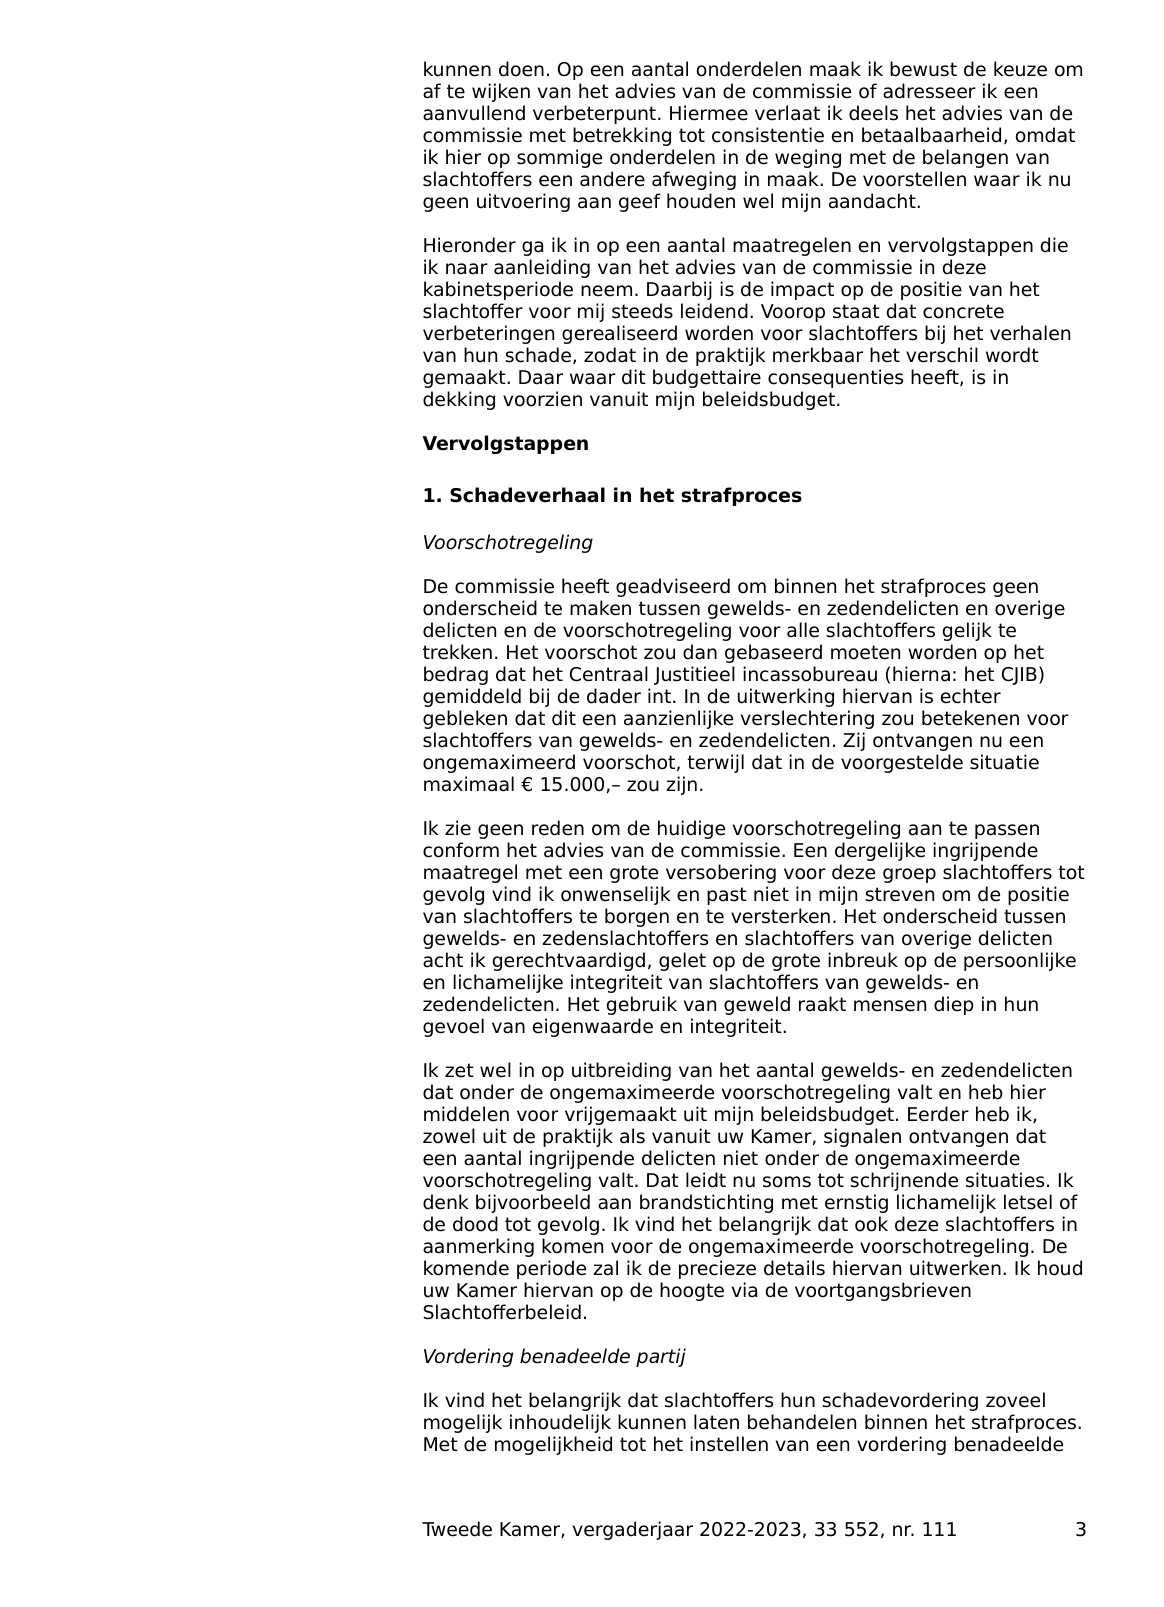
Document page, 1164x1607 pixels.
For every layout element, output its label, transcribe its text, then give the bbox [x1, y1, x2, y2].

subtitle Vordering benadeelde partij [422, 1346, 1087, 1368]
subtitle Voorschotregeling [422, 532, 1087, 554]
subtitle 1. Schadeverhaal in het strafproces [422, 485, 1087, 507]
text Ik vind het belangrijk dat slachtoffers hun schadevordering zoveel mogelijk inhoudelijk kunnen laten behandelen binnen het strafproces. Met de mogelijkheid tot het instellen van een vordering benadeelde [422, 1390, 1087, 1456]
text Ik zie geen reden om de huidige voorschotregeling aan te passen conform het advies van de commissie. Een dergelijke ingrijpende maatregel met een grote versobering voor deze groep slachtoffers tot gevolg vind ik onwenselijk en past niet in mijn streven om de positie van slachtoffers te borgen en te versterken. Het onderscheid tussen gewelds- en zedenslachtoffers en slachtoffers van overige delicten acht ik gerechtvaardigd, gelet op de grote inbreuk op de persoonlijke en lichamelijke integriteit van slachtoffers van gewelds- en zedendelicten. Het gebruik van geweld raakt mensen diep in hun gevoel van eigenwaarde en integriteit. [422, 818, 1087, 1038]
text Ik zet wel in op uitbreiding van het aantal gewelds- en zedendelicten dat onder de ongemaximeerde voorschotregeling valt en heb hier middelen voor vrijgemaakt uit mijn beleidsbudget. Eerder heb ik, zowel uit de praktijk als vanuit uw Kamer, signalen ontvangen dat een aantal ingrijpende delicten niet onder de ongemaximeerde voorschotregeling valt. Dat leidt nu soms tot schrijnende situaties. Ik denk bijvoorbeeld aan brandstichting met ernstig lichamelijk letsel of de dood tot gevolg. Ik vind het belangrijk dat ook deze slachtoffers in aanmerking komen voor de ongemaximeerde voorschotregeling. De komende periode zal ik de precieze details hiervan uitwerken. Ik houd uw Kamer hiervan op de hoogte via de voortgangsbrieven Slachtofferbeleid. [422, 1060, 1087, 1324]
text kunnen doen. Op een aantal onderdelen maak ik bewust de keuze om af te wijken van het advies van de commissie of adresseer ik een aanvullend verbeterpunt. Hiermee verlaat ik deels het advies van de commissie met betrekking tot consistentie en betaalbaarheid, omdat ik hier op sommige onderdelen in de weging met de belangen van slachtoffers een andere afweging in maak. De voorstellen waar ik nu geen uitvoering aan geef houden wel mijn aandacht. [422, 59, 1087, 213]
text Hieronder ga ik in op een aantal maatregelen en vervolgstappen die ik naar aanleiding van het advies van de commissie in deze kabinetsperiode neem. Daarbij is de impact op de positie van het slachtoffer voor mij steeds leidend. Voorop staat dat concrete verbeteringen gerealiseerd worden voor slachtoffers bij het verhalen van hun schade, zodat in de praktijk merkbaar het verschil wordt gemaakt. Daar waar dit budgettaire consequenties heeft, is in dekking voorzien vanuit mijn beleidsbudget. [422, 235, 1087, 411]
text De commissie heeft geadviseerd om binnen het strafproces geen onderscheid te maken tussen gewelds- en zedendelicten en overige delicten en de voorschotregeling voor alle slachtoffers gelijk te trekken. Het voorschot zou dan gebaseerd moeten worden op het bedrag dat het Centraal Justitieel incassobureau (hierna: het CJIB) gemiddeld bij de dader int. In de uitwerking hiervan is echter gebleken dat dit een aanzienlijke verslechtering zou betekenen voor slachtoffers van gewelds- en zedendelicten. Zij ontvangen nu een ongemaximeerd voorschot, terwijl dat in de voorgestelde situatie maximaal € 15.000,– zou zijn. [422, 576, 1087, 796]
subtitle Vervolgstappen [422, 433, 1087, 455]
